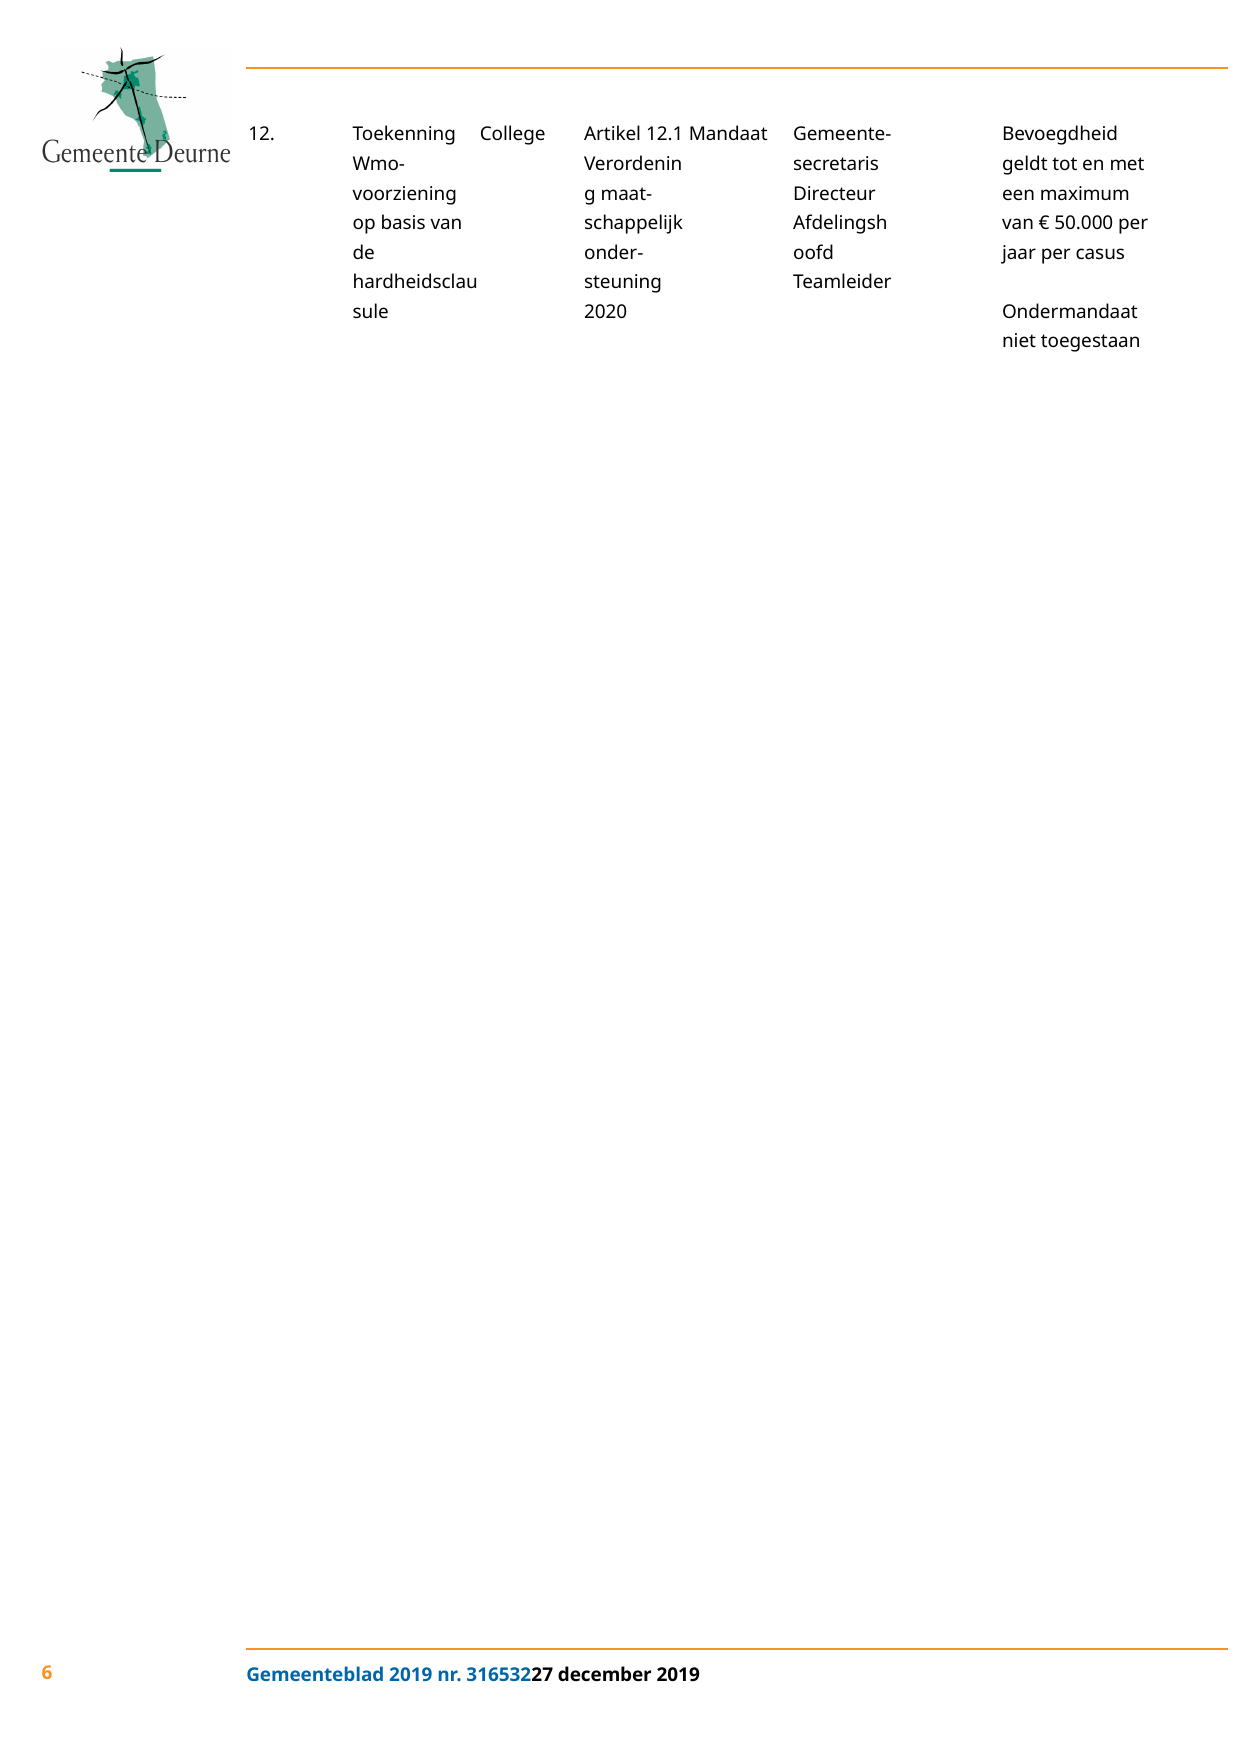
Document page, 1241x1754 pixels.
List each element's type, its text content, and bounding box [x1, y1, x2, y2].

table_cell 12. [248, 121, 352, 353]
table_cell Mandaat [689, 121, 793, 353]
table_header [248, 95, 352, 121]
picture [41, 47, 231, 172]
table_cell Bevoegdheid geldt tot en met een maximum van € 50.000 per jaar per casus Ondermandaat niet toegestaan [1002, 121, 1152, 353]
table_header [353, 95, 1152, 121]
table_cell College [480, 121, 584, 353]
table_cell Gemeente-secretaris Directeur Afdelingshoofd Teamleider [793, 121, 897, 353]
table_cell Artikel 12.1 Verordening maat-schappelijk onder-steuning 2020 [584, 121, 688, 353]
table_cell [897, 121, 1002, 353]
table_cell Toekenning Wmo-voorziening op basis van de hardheidsclausule [353, 121, 479, 353]
